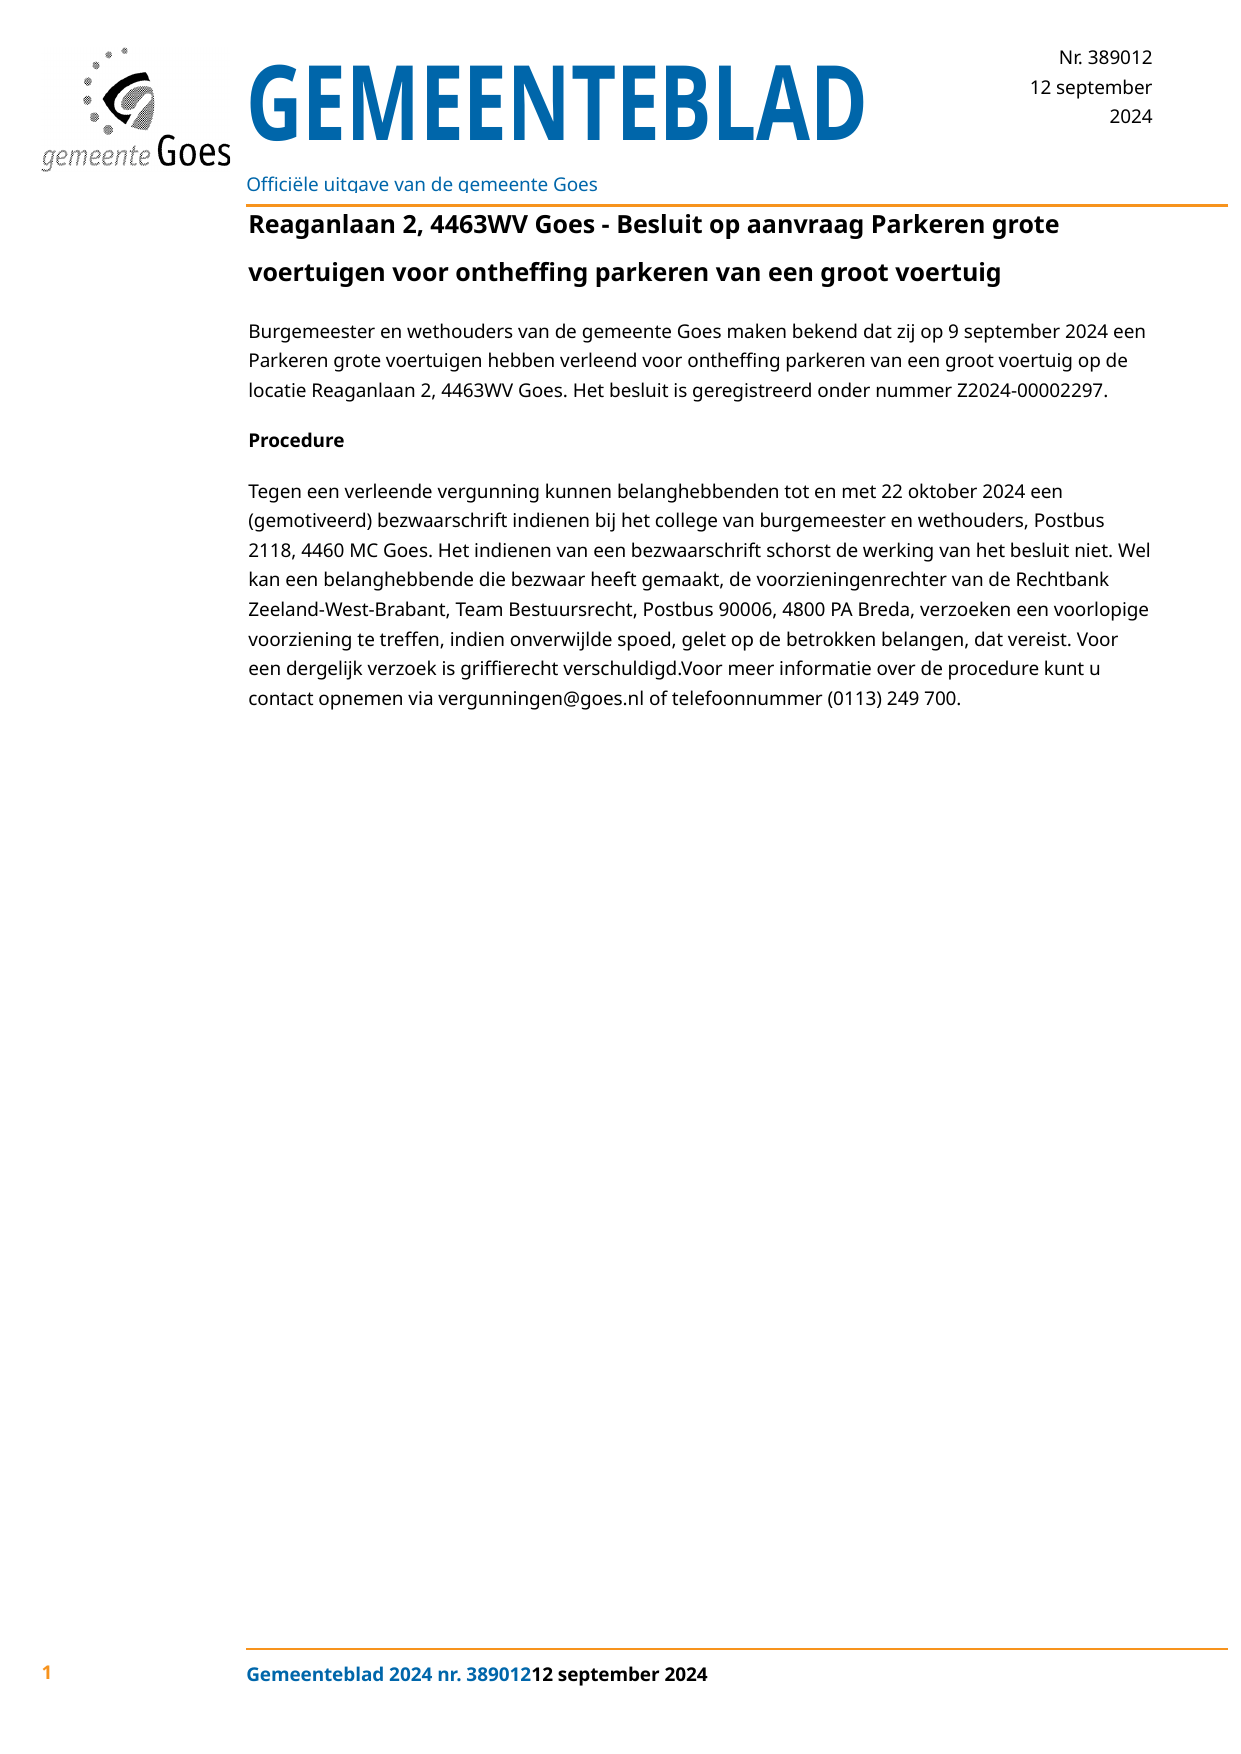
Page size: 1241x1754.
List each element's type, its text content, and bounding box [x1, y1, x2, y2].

text Burgemeester en wethouders van de gemeente Goes maken bekend dat zij op 9 september 2024 een Parkeren grote voertuigen hebben verleend voor ontheffing parkeren van een groot voertuig op de locatie Reaganlaan 2, 4463WV Goes. Het besluit is geregistreerd onder nummer Z2024-00002297. [248, 318, 1152, 403]
text Reaganlaan 2, 4463WV Goes - Besluit op aanvraag Parkeren grote voertuigen voor ontheffing parkeren van een groot voertuig [248, 207, 1152, 288]
picture [41, 47, 231, 172]
text Tegen een verleende vergunning kunnen belanghebbenden tot en met 22 oktober 2024 een (gemotiveerd) bezwaarschrift indienen bij het college van burgemeester en wethouders, Postbus 2118, 4460 MC Goes. Het indienen van een bezwaarschrift schorst de werking van het besluit niet. Wel kan een belanghebbende die bezwaar heeft gemaakt, de voorzieningenrechter van de Rechtbank Zeeland-West-Brabant, Team Bestuursrecht, Postbus 90006, 4800 PA Breda, verzoeken een voorlopige voorziening te treffen, indien onverwijlde spoed, gelet op de betrokken belangen, dat vereist. Voor een dergelijk verzoek is griffierecht verschuldigd.Voor meer informatie over de procedure kunt u contact opnemen via vergunningen@goes.nl of telefoonnummer (0113) 249 700. [248, 478, 1152, 711]
text Procedure [248, 427, 1152, 453]
